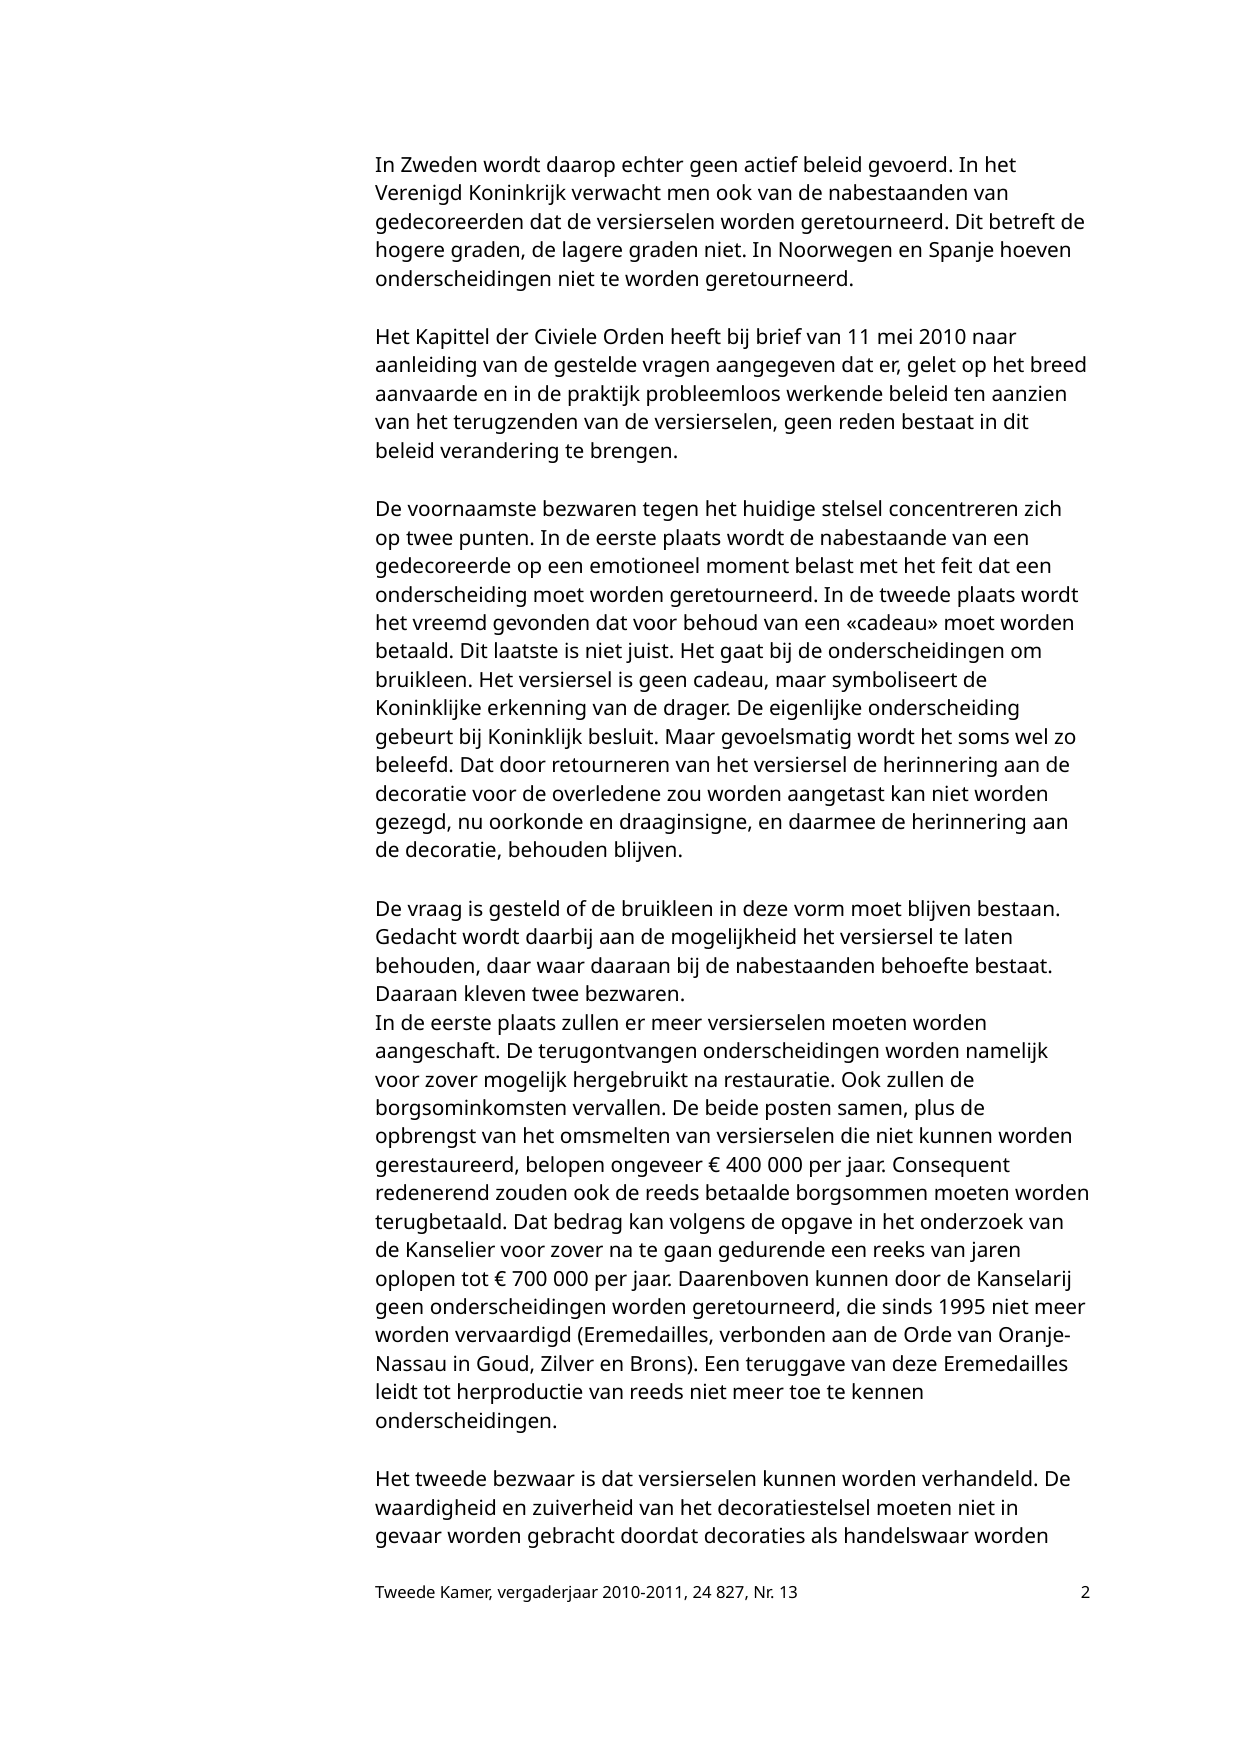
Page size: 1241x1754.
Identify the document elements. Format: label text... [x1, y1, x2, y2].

text De voornaamste bezwaren tegen het huidige stelsel concentreren zich op twee punten. In de eerste plaats wordt de nabestaande van een gedecoreerde op een emotioneel moment belast met het feit dat een onderscheiding moet worden geretourneerd. In de tweede plaats wordt het vreemd gevonden dat voor behoud van een «cadeau» moet worden betaald. Dit laatste is niet juist. Het gaat bij de onderscheidingen om bruikleen. Het versiersel is geen cadeau, maar symboliseert de Koninklijke erkenning van de drager. De eigenlijke onderscheiding gebeurt bij Koninklijk besluit. Maar gevoelsmatig wordt het soms wel zo beleefd. Dat door retourneren van het versiersel de herinnering aan de decoratie voor de overledene zou worden aangetast kan niet worden gezegd, nu oorkonde en draaginsigne, en daarmee de herinnering aan de decoratie, behouden blijven. [375, 494, 1090, 864]
text Het tweede bezwaar is dat versierselen kunnen worden verhandeld. De waardigheid en zuiverheid van het decoratiestelsel moeten niet in gevaar worden gebracht doordat decoraties als handelswaar worden [375, 1464, 1090, 1550]
text Het Kapittel der Civiele Orden heeft bij brief van 11 mei 2010 naar aanleiding van de gestelde vragen aangegeven dat er, gelet op het breed aanvaarde en in de praktijk probleemloos werkende beleid ten aanzien van het terugzenden van de versierselen, geen reden bestaat in dit beleid verandering te brengen. [375, 322, 1090, 464]
text In Zweden wordt daarop echter geen actief beleid gevoerd. In het Verenigd Koninkrijk verwacht men ook van de nabestaanden van gedecoreerden dat de versierselen worden geretourneerd. Dit betreft de hogere graden, de lagere graden niet. In Noorwegen en Spanje hoeven onderscheidingen niet te worden geretourneerd. [375, 150, 1090, 292]
text In de eerste plaats zullen er meer versierselen moeten worden aangeschaft. De terugontvangen onderscheidingen worden namelijk voor zover mogelijk hergebruikt na restauratie. Ook zullen de borgsominkomsten vervallen. De beide posten samen, plus de opbrengst van het omsmelten van versierselen die niet kunnen worden gerestaureerd, belopen ongeveer € 400 000 per jaar. Consequent redenerend zouden ook de reeds betaalde borgsommen moeten worden terugbetaald. Dat bedrag kan volgens de opgave in het onderzoek van de Kanselier voor zover na te gaan gedurende een reeks van jaren oplopen tot € 700 000 per jaar. Daarenboven kunnen door de Kanselarij geen onderscheidingen worden geretourneerd, die sinds 1995 niet meer worden vervaardigd (Eremedailles, verbonden aan de Orde van Oranje-Nassau in Goud, Zilver en Brons). Een teruggave van deze Eremedailles leidt tot herproductie van reeds niet meer toe te kennen onderscheidingen. [375, 1008, 1090, 1434]
text De vraag is gesteld of de bruikleen in deze vorm moet blijven bestaan. Gedacht wordt daarbij aan de mogelijkheid het versiersel te laten behouden, daar waar daaraan bij de nabestaanden behoefte bestaat. Daaraan kleven twee bezwaren. [375, 894, 1090, 1008]
